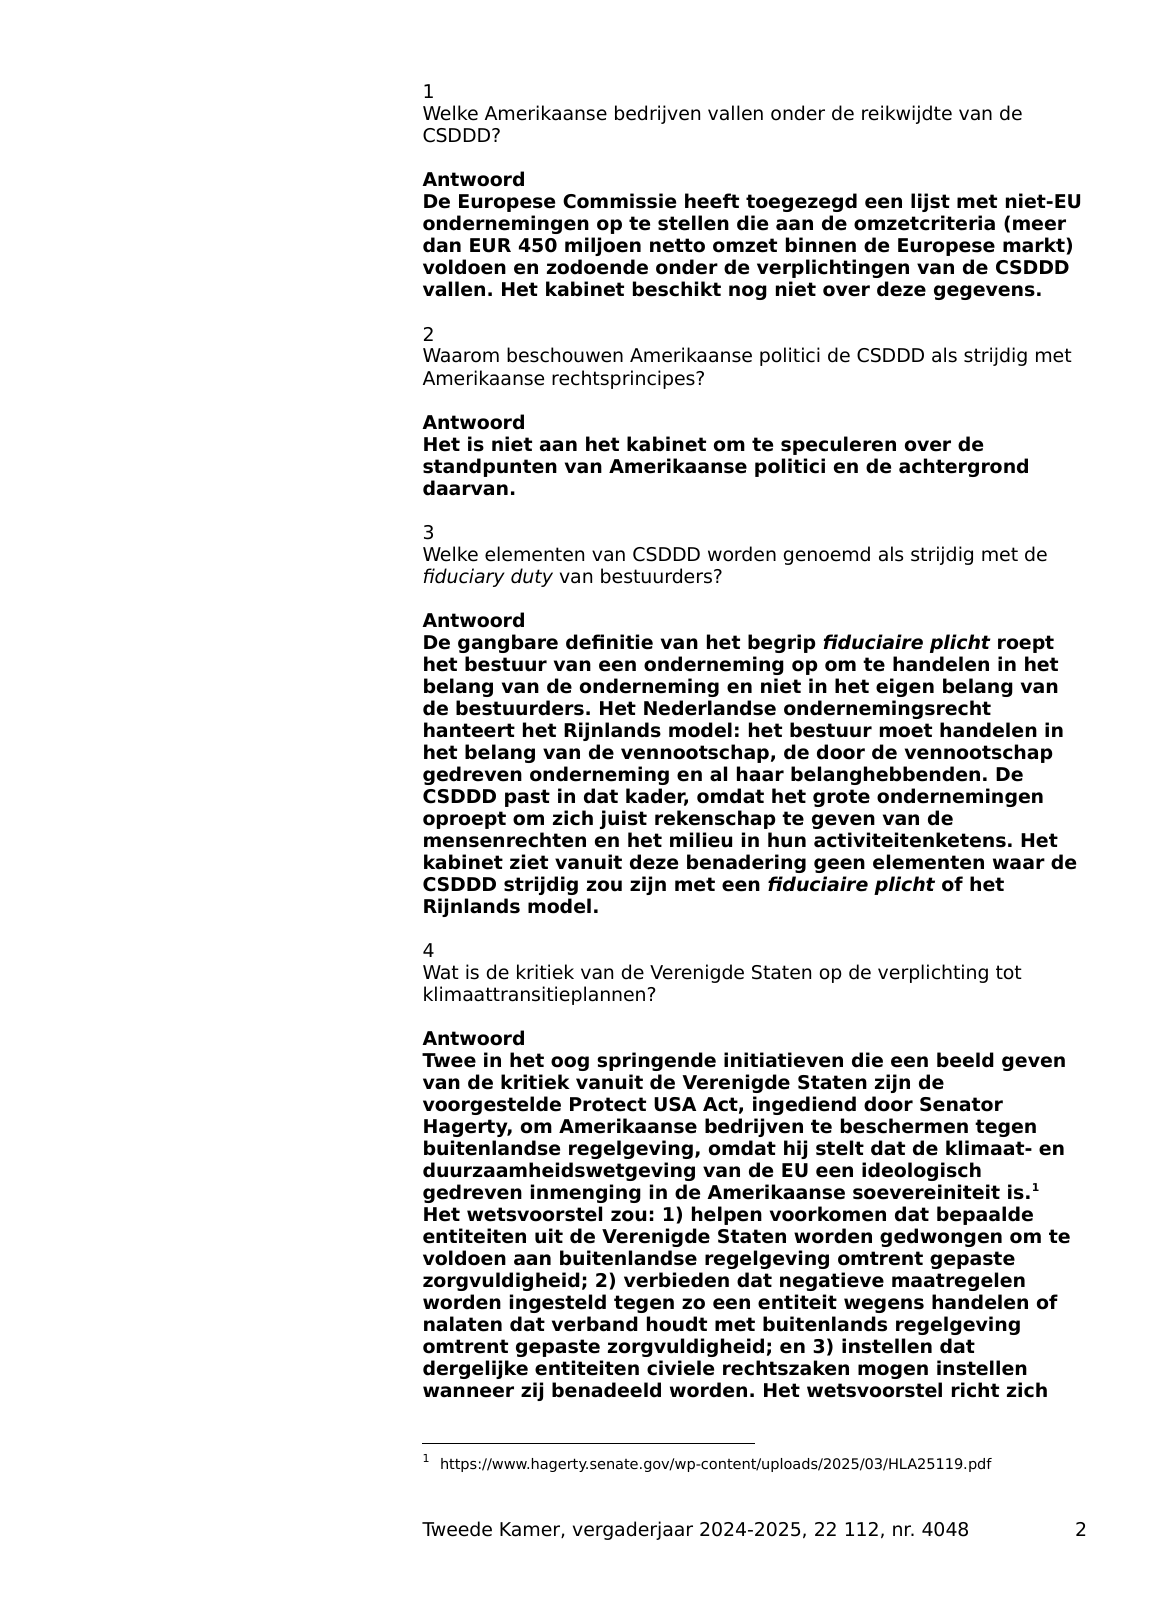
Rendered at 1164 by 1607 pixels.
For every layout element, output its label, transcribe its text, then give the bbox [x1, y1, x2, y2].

text https://www.hagerty.senate.gov/wp-content/uploads/2025/03/HLA25119.pdf [422, 1452, 1087, 1474]
text Welke Amerikaanse bedrijven vallen onder de reikwijdte van de CSDDD? [422, 103, 1087, 147]
text De Europese Commissie heeft toegezegd een lijst met niet-EU ondernemingen op te stellen die aan de omzetcriteria (meer dan EUR 450 miljoen netto omzet binnen de Europese markt) voldoen en zodoende onder de verplichtingen van de CSDDD vallen. Het kabinet beschikt nog niet over deze gegevens. [422, 191, 1087, 301]
text De gangbare definitie van het begrip fiduciaire plicht roept het bestuur van een onderneming op om te handelen in het belang van de onderneming en niet in het eigen belang van de bestuurders. Het Nederlandse ondernemingsrecht hanteert het Rijnlands model: het bestuur moet handelen in het belang van de vennootschap, de door de vennootschap gedreven onderneming en al haar belanghebbenden. De CSDDD past in dat kader, omdat het grote ondernemingen oproept om zich juist rekenschap te geven van de mensenrechten en het milieu in hun activiteitenketens. Het kabinet ziet vanuit deze benadering geen elementen waar de CSDDD strijdig zou zijn met een fiduciaire plicht of het Rijnlands model. [422, 632, 1087, 917]
text Het is niet aan het kabinet om te speculeren over de standpunten van Amerikaanse politici en de achtergrond daarvan. [422, 433, 1087, 499]
text Welke elementen van CSDDD worden genoemd als strijdig met de fiduciary duty van bestuurders? [422, 544, 1087, 588]
text Antwoord [422, 169, 1087, 191]
text 2 [422, 323, 1087, 345]
text Twee in het oog springende initiatieven die een beeld geven van de kritiek vanuit de Verenigde Staten zijn de voorgestelde Protect USA Act, ingediend door Senator Hagerty, om Amerikaanse bedrijven te beschermen tegen buitenlandse regelgeving, omdat hij stelt dat de klimaat- en duurzaamheidswetgeving van de EU een ideologisch gedreven inmenging in de Amerikaanse soevereiniteit is. Het wetsvoorstel zou: 1) helpen voorkomen dat bepaalde entiteiten uit de Verenigde Staten worden gedwongen om te voldoen aan buitenlandse regelgeving omtrent gepaste zorgvuldigheid; 2) verbieden dat negatieve maatregelen worden ingesteld tegen zo een entiteit wegens handelen of nalaten dat verband houdt met buitenlands regelgeving omtrent gepaste zorgvuldigheid; en 3) instellen dat dergelijke entiteiten civiele rechtszaken mogen instellen wanneer zij benadeeld worden. Het wetsvoorstel richt zich [422, 1050, 1087, 1401]
text 3 [422, 522, 1087, 544]
text 1 [422, 81, 1087, 103]
text Antwoord [422, 412, 1087, 433]
text Antwoord [422, 610, 1087, 632]
text 4 [422, 940, 1087, 962]
text Antwoord [422, 1028, 1087, 1050]
text Waarom beschouwen Amerikaanse politici de CSDDD als strijdig met Amerikaanse rechtsprincipes? [422, 345, 1087, 389]
text Wat is de kritiek van de Verenigde Staten op de verplichting tot klimaattransitieplannen? [422, 962, 1087, 1006]
